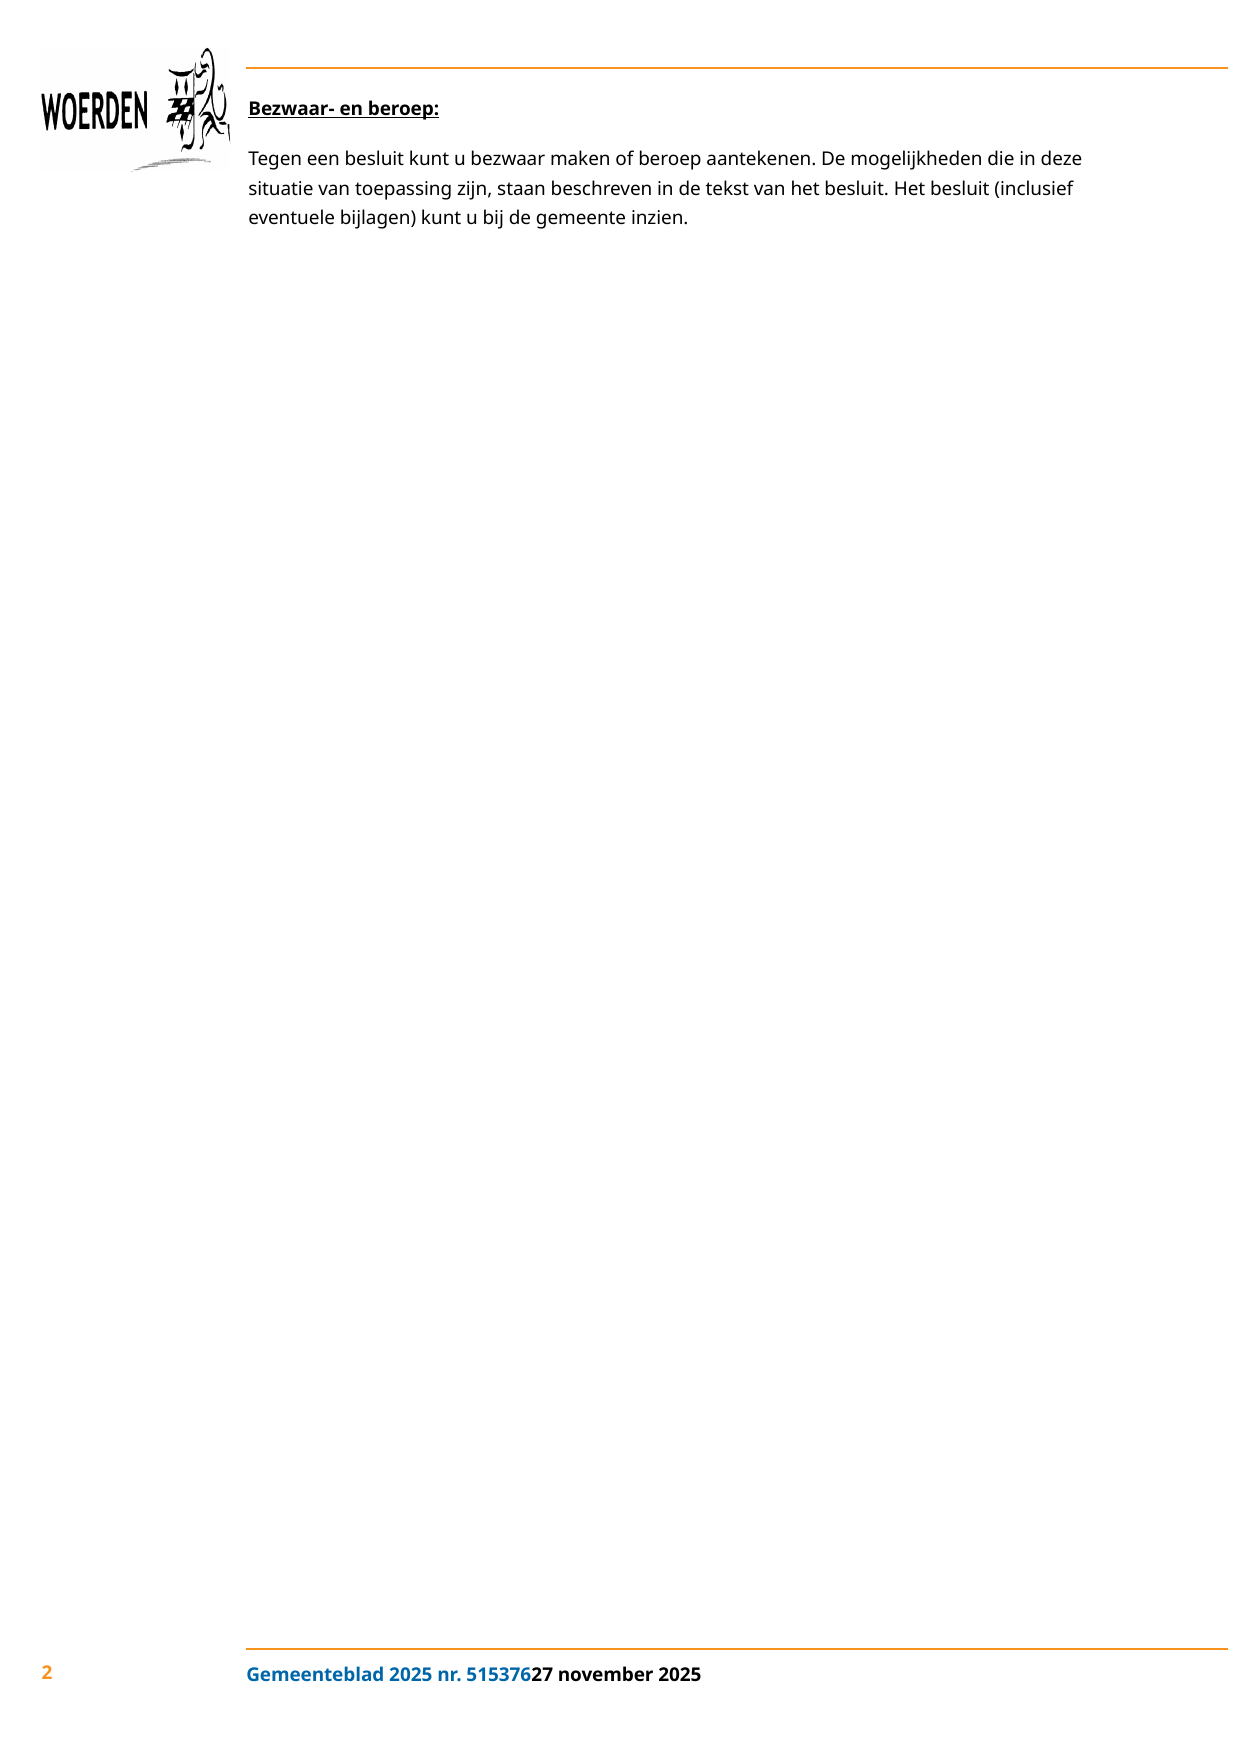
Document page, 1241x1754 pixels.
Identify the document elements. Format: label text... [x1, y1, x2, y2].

text Bezwaar- en beroep: [248, 95, 1152, 121]
text Tegen een besluit kunt u bezwaar maken of beroep aantekenen. De mogelijkheden die in deze situatie van toepassing zijn, staan beschreven in de tekst van het besluit. Het besluit (inclusief eventuele bijlagen) kunt u bij de gemeente inzien. [248, 145, 1152, 230]
picture [41, 47, 231, 172]
